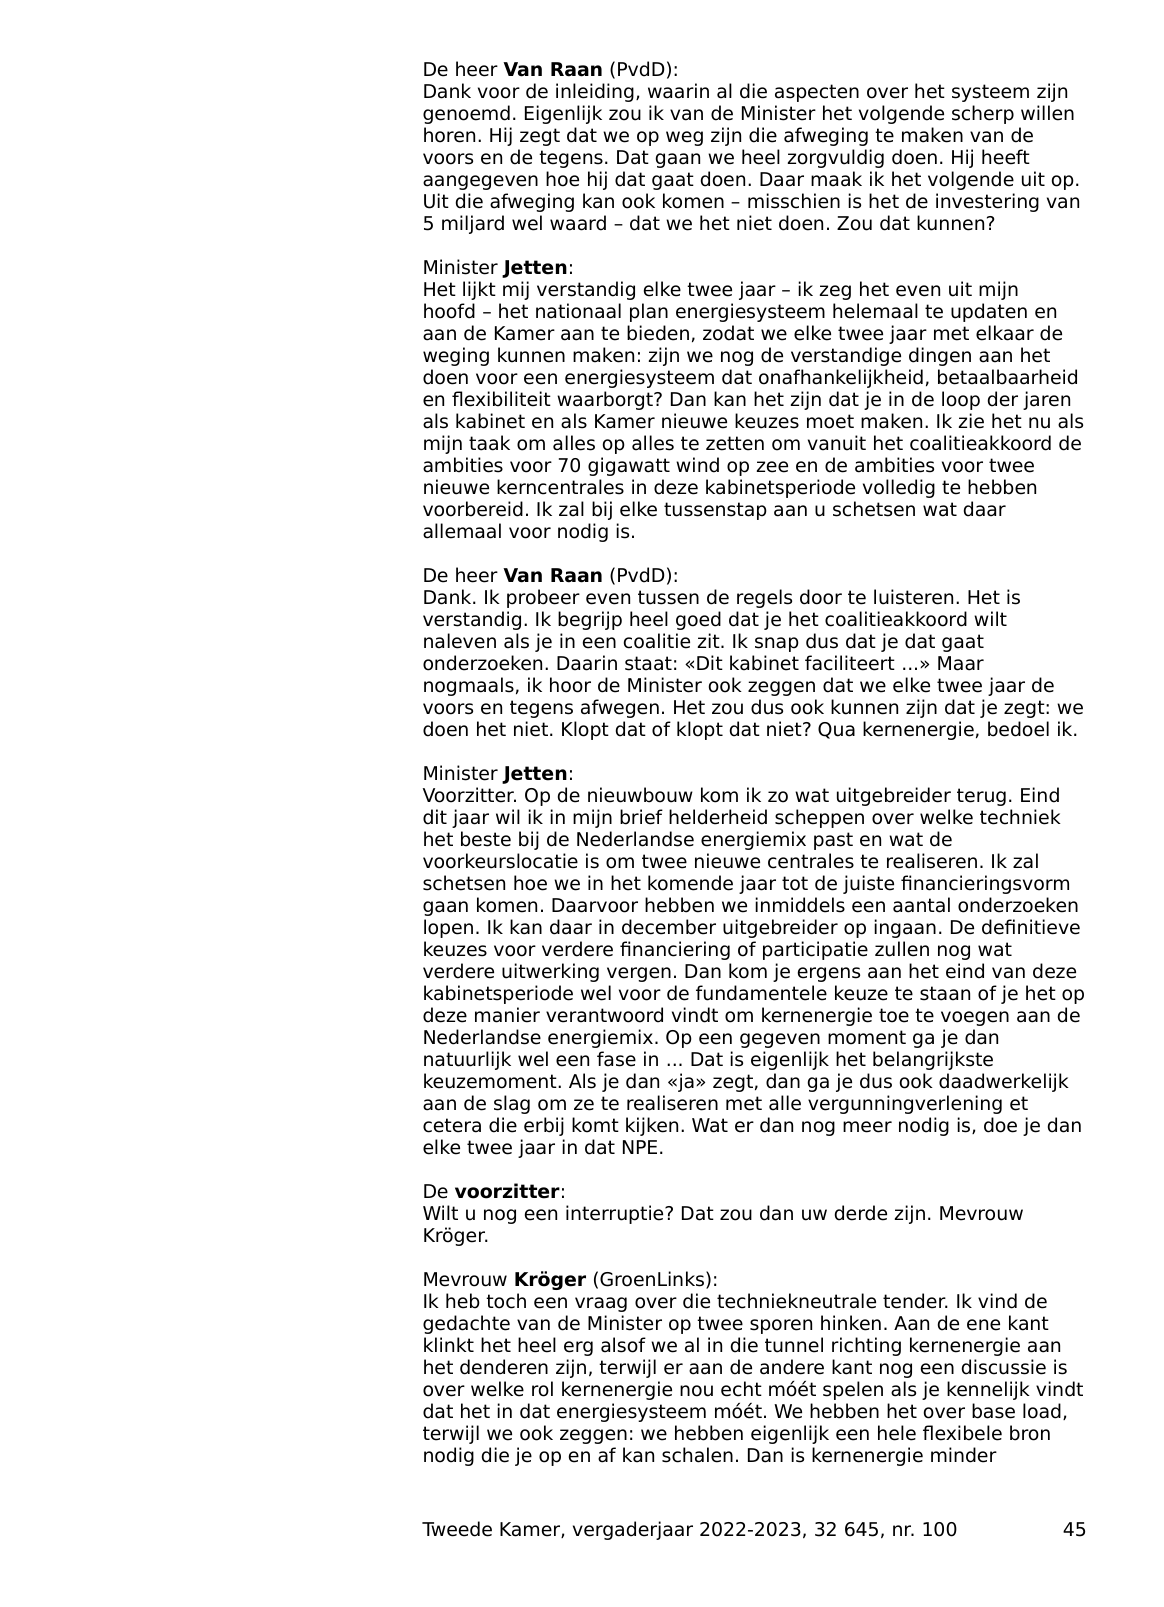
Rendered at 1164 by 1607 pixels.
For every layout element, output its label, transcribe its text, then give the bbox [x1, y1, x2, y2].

text De heer Van Raan (PvdD): [422, 565, 1087, 587]
text De heer Van Raan (PvdD): [422, 59, 1087, 81]
text De voorzitter: [422, 1181, 1087, 1203]
text Minister Jetten: [422, 763, 1087, 785]
text Dank. Ik probeer even tussen de regels door te luisteren. Het is verstandig. Ik begrijp heel goed dat je het coalitieakkoord wilt naleven als je in een coalitie zit. Ik snap dus dat je dat gaat onderzoeken. Daarin staat: «Dit kabinet faciliteert ...» Maar nogmaals, ik hoor de Minister ook zeggen dat we elke twee jaar de voors en tegens afwegen. Het zou dus ook kunnen zijn dat je zegt: we doen het niet. Klopt dat of klopt dat niet? Qua kernenergie, bedoel ik. [422, 587, 1087, 741]
text Mevrouw Kröger (GroenLinks): [422, 1269, 1087, 1291]
text Ik heb toch een vraag over die techniekneutrale tender. Ik vind de gedachte van de Minister op twee sporen hinken. Aan de ene kant klinkt het heel erg alsof we al in die tunnel richting kernenergie aan het denderen zijn, terwijl er aan de andere kant nog een discussie is over welke rol kernenergie nou echt móét spelen als je kennelijk vindt dat het in dat energiesysteem móét. We hebben het over base load, terwijl we ook zeggen: we hebben eigenlijk een hele flexibele bron nodig die je op en af kan schalen. Dan is kernenergie minder [422, 1291, 1087, 1467]
text Het lijkt mij verstandig elke twee jaar – ik zeg het even uit mijn hoofd – het nationaal plan energiesysteem helemaal te updaten en aan de Kamer aan te bieden, zodat we elke twee jaar met elkaar de weging kunnen maken: zijn we nog de verstandige dingen aan het doen voor een energiesysteem dat onafhankelijkheid, betaalbaarheid en flexibiliteit waarborgt? Dan kan het zijn dat je in de loop der jaren als kabinet en als Kamer nieuwe keuzes moet maken. Ik zie het nu als mijn taak om alles op alles te zetten om vanuit het coalitieakkoord de ambities voor 70 gigawatt wind op zee en de ambities voor twee nieuwe kerncentrales in deze kabinetsperiode volledig te hebben voorbereid. Ik zal bij elke tussenstap aan u schetsen wat daar allemaal voor nodig is. [422, 279, 1087, 543]
text Wilt u nog een interruptie? Dat zou dan uw derde zijn. Mevrouw Kröger. [422, 1203, 1087, 1247]
text Dank voor de inleiding, waarin al die aspecten over het systeem zijn genoemd. Eigenlijk zou ik van de Minister het volgende scherp willen horen. Hij zegt dat we op weg zijn die afweging te maken van de voors en de tegens. Dat gaan we heel zorgvuldig doen. Hij heeft aangegeven hoe hij dat gaat doen. Daar maak ik het volgende uit op. Uit die afweging kan ook komen – misschien is het de investering van 5 miljard wel waard – dat we het niet doen. Zou dat kunnen? [422, 81, 1087, 235]
text Voorzitter. Op de nieuwbouw kom ik zo wat uitgebreider terug. Eind dit jaar wil ik in mijn brief helderheid scheppen over welke techniek het beste bij de Nederlandse energiemix past en wat de voorkeurslocatie is om twee nieuwe centrales te realiseren. Ik zal schetsen hoe we in het komende jaar tot de juiste financieringsvorm gaan komen. Daarvoor hebben we inmiddels een aantal onderzoeken lopen. Ik kan daar in december uitgebreider op ingaan. De definitieve keuzes voor verdere financiering of participatie zullen nog wat verdere uitwerking vergen. Dan kom je ergens aan het eind van deze kabinetsperiode wel voor de fundamentele keuze te staan of je het op deze manier verantwoord vindt om kernenergie toe te voegen aan de Nederlandse energiemix. Op een gegeven moment ga je dan natuurlijk wel een fase in ... Dat is eigenlijk het belangrijkste keuzemoment. Als je dan «ja» zegt, dan ga je dus ook daadwerkelijk aan de slag om ze te realiseren met alle vergunningverlening et cetera die erbij komt kijken. Wat er dan nog meer nodig is, doe je dan elke twee jaar in dat NPE. [422, 785, 1087, 1159]
text Minister Jetten: [422, 257, 1087, 279]
